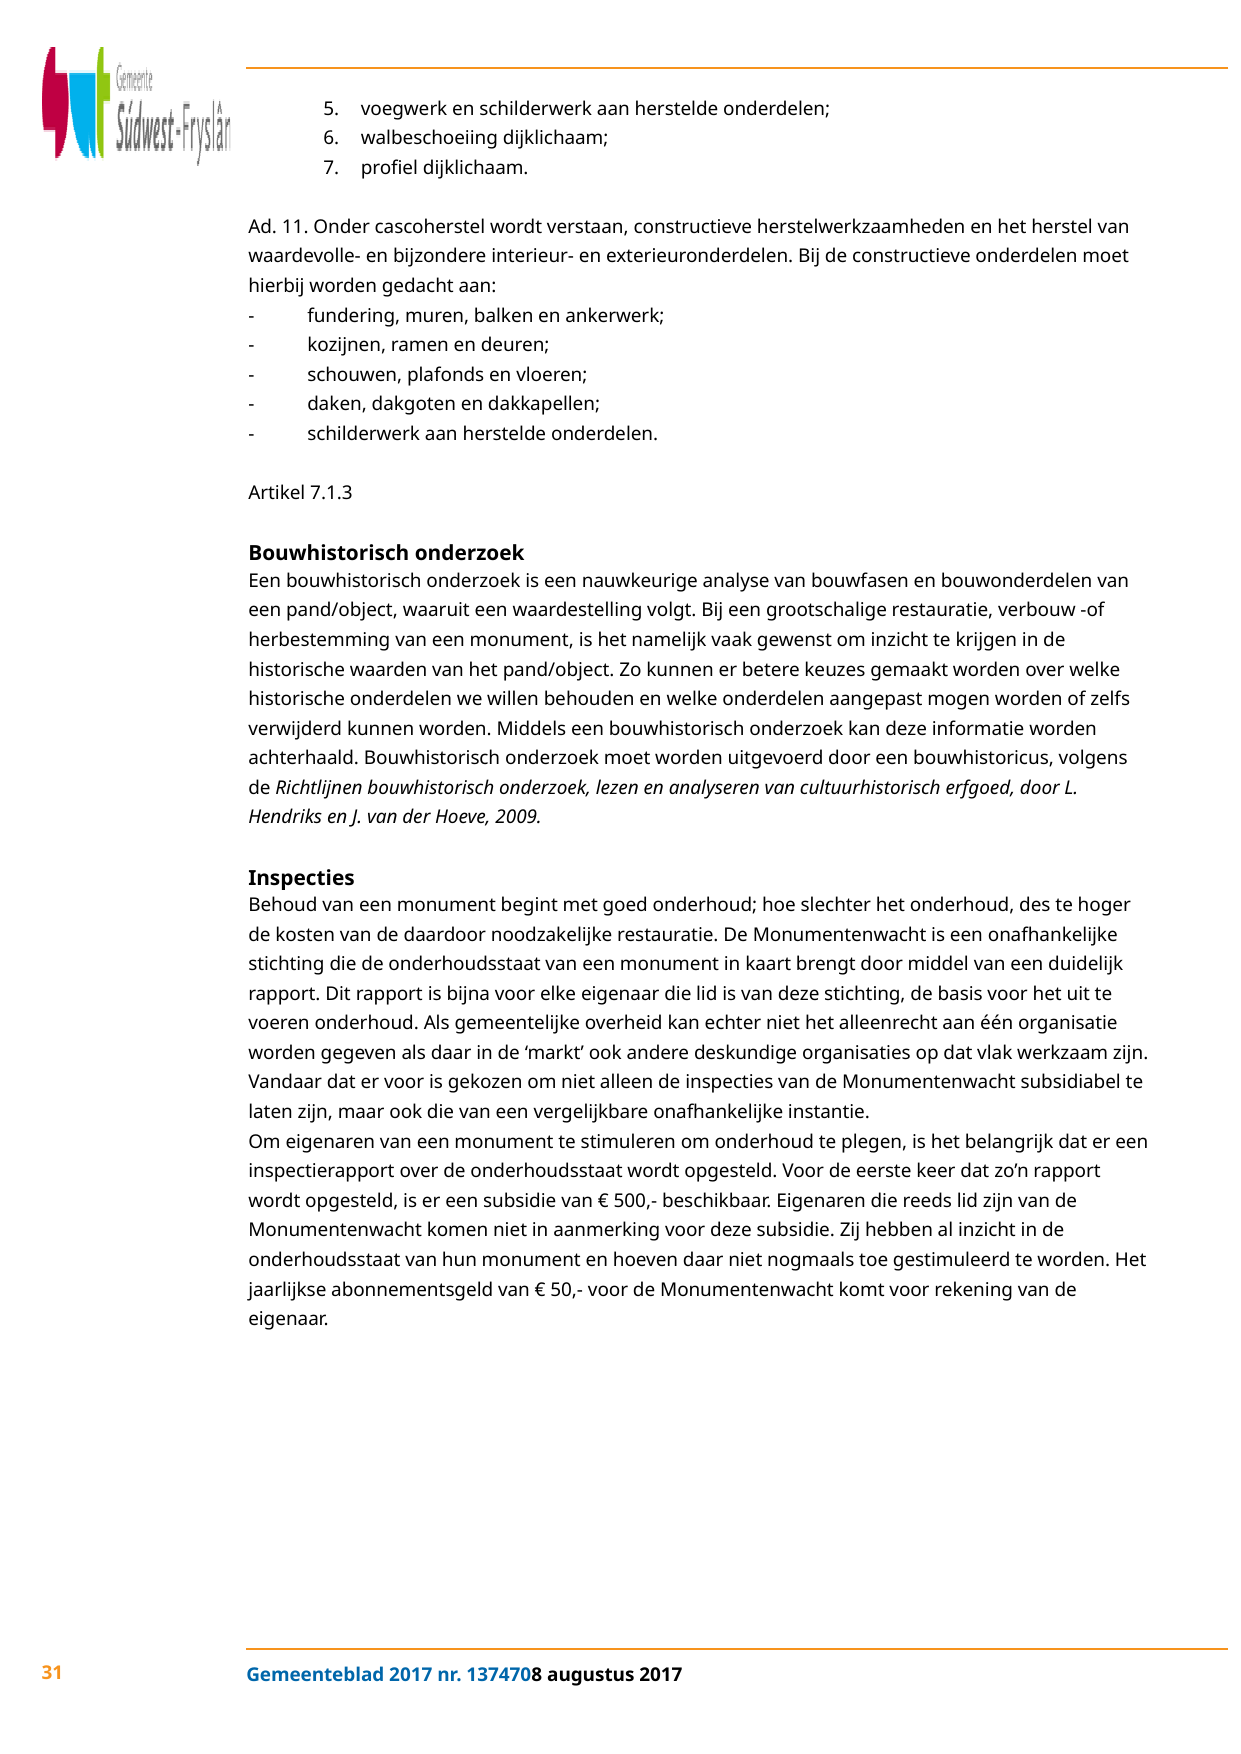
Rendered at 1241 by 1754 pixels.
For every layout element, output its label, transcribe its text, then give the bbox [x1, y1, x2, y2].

text Behoud van een monument begint met goed onderhoud; hoe slechter het onderhoud, des te hoger de kosten van de daardoor noodzakelijke restauratie. De Monumentenwacht is een onafhankelijke stichting die de onderhoudsstaat van een monument in kaart brengt door middel van een duidelijk rapport. Dit rapport is bijna voor elke eigenaar die lid is van deze stichting, de basis voor het uit te voeren onderhoud. Als gemeentelijke overheid kan echter niet het alleenrecht aan één organisatie worden gegeven als daar in de ‘markt’ ook andere deskundige organisaties op dat vlak werkzaam zijn. Vandaar dat er voor is gekozen om niet alleen de inspecties van de Monumentenwacht subsidiabel te laten zijn, maar ook die van een vergelijkbare onafhankelijke instantie. [248, 891, 1152, 1124]
text Om eigenaren van een monument te stimuleren om onderhoud te plegen, is het belangrijk dat er een inspectierapport over de onderhoudsstaat wordt opgesteld. Voor de eerste keer dat zo’n rapport wordt opgesteld, is er een subsidie van € 500,- beschikbaar. Eigenaren die reeds lid zijn van de Monumentenwacht komen niet in aanmerking voor deze subsidie. Zij hebben al inzicht in de onderhoudsstaat van hun monument en hoeven daar niet nogmaals toe gestimuleerd te worden. Het jaarlijkse abonnementsgeld van € 50,- voor de Monumentenwacht komt voor rekening van de eigenaar. [248, 1128, 1152, 1331]
list walbeschoeiing dijklichaam; [323, 124, 1152, 150]
text Bouwhistorisch onderzoek [248, 538, 1152, 567]
text Ad. 11. Onder cascoherstel wordt verstaan, constructieve herstelwerkzaamheden en het herstel van waardevolle- en bijzondere interieur- en exterieuronderdelen. Bij de constructieve onderdelen moet hierbij worden gedacht aan: [248, 213, 1152, 298]
text Inspecties [248, 863, 1152, 891]
list schouwen, plafonds en vloeren; [248, 361, 1152, 387]
text Artikel 7.1.3 [248, 479, 1152, 505]
list kozijnen, ramen en deuren; [248, 331, 1152, 357]
list daken, dakgoten en dakkapellen; [248, 391, 1152, 416]
picture [41, 47, 231, 172]
list voegwerk en schilderwerk aan herstelde onderdelen; [323, 95, 1152, 121]
list schilderwerk aan herstelde onderdelen. [248, 420, 1152, 446]
list fundering, muren, balken en ankerwerk; [248, 302, 1152, 328]
list profiel dijklichaam. [323, 154, 1152, 180]
text Een bouwhistorisch onderzoek is een nauwkeurige analyse van bouwfasen en bouwonderdelen van een pand/object, waaruit een waardestelling volgt. Bij een grootschalige restauratie, verbouw -of herbestemming van een monument, is het namelijk vaak gewenst om inzicht te krijgen in de historische waarden van het pand/object. Zo kunnen er betere keuzes gemaakt worden over welke historische onderdelen we willen behouden en welke onderdelen aangepast mogen worden of zelfs verwijderd kunnen worden. Middels een bouwhistorisch onderzoek kan deze informatie worden achterhaald. Bouwhistorisch onderzoek moet worden uitgevoerd door een bouwhistoricus, volgens de Richtlijnen bouwhistorisch onderzoek, lezen en analyseren van cultuurhistorisch erfgoed, door L. Hendriks en J. van der Hoeve, 2009. [248, 567, 1152, 829]
